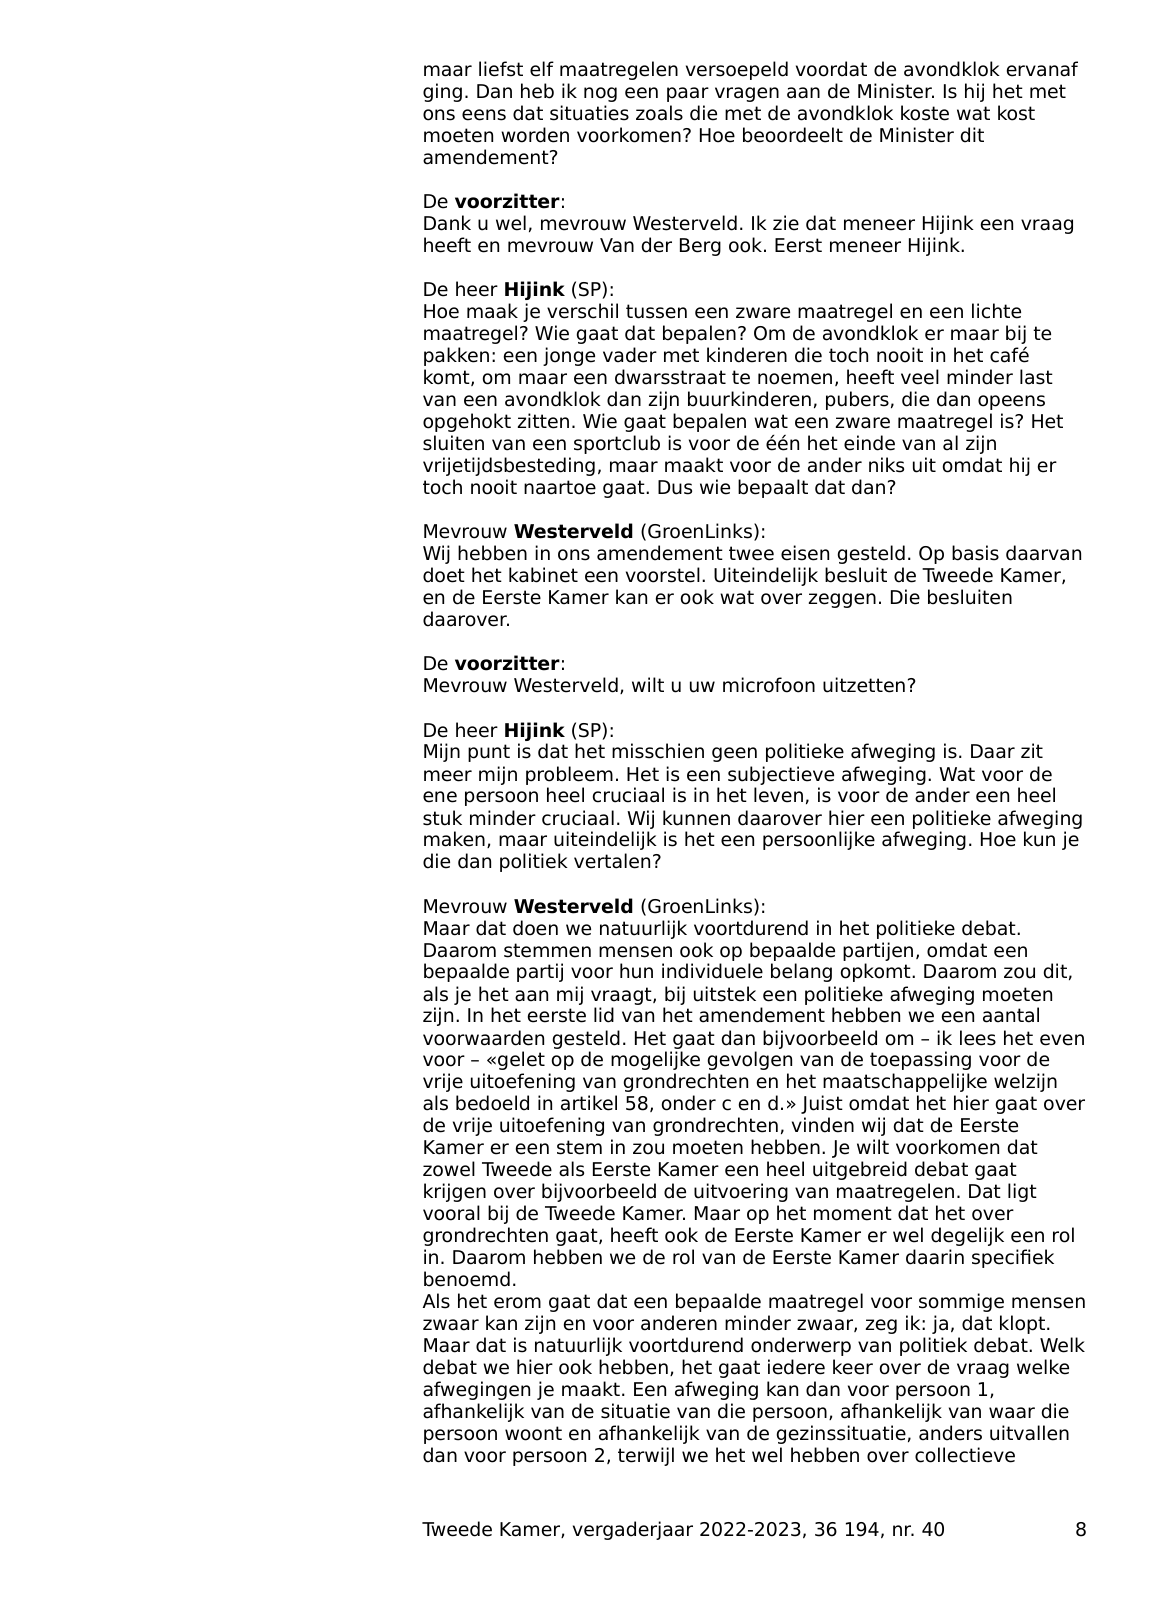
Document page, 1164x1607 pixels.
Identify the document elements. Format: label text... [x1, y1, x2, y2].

text Mijn punt is dat het misschien geen politieke afweging is. Daar zit meer mijn probleem. Het is een subjectieve afweging. Wat voor de ene persoon heel cruciaal is in het leven, is voor de ander een heel stuk minder cruciaal. Wij kunnen daarover hier een politieke afweging maken, maar uiteindelijk is het een persoonlijke afweging. Hoe kun je die dan politiek vertalen? [422, 741, 1087, 873]
text Maar dat doen we natuurlijk voortdurend in het politieke debat. Daarom stemmen mensen ook op bepaalde partijen, omdat een bepaalde partij voor hun individuele belang opkomt. Daarom zou dit, als je het aan mij vraagt, bij uitstek een politieke afweging moeten zijn. In het eerste lid van het amendement hebben we een aantal voorwaarden gesteld. Het gaat dan bijvoorbeeld om – ik lees het even voor – «gelet op de mogelijke gevolgen van de toepassing voor de vrije uitoefening van grondrechten en het maatschappelijke welzijn als bedoeld in artikel 58, onder c en d.» Juist omdat het hier gaat over de vrije uitoefening van grondrechten, vinden wij dat de Eerste Kamer er een stem in zou moeten hebben. Je wilt voorkomen dat zowel Tweede als Eerste Kamer een heel uitgebreid debat gaat krijgen over bijvoorbeeld de uitvoering van maatregelen. Dat ligt vooral bij de Tweede Kamer. Maar op het moment dat het over grondrechten gaat, heeft ook de Eerste Kamer er wel degelijk een rol in. Daarom hebben we de rol van de Eerste Kamer daarin specifiek benoemd. [422, 917, 1087, 1291]
text De voorzitter: [422, 191, 1087, 213]
text De heer Hijink (SP): [422, 719, 1087, 741]
text Mevrouw Westerveld (GroenLinks): [422, 896, 1087, 917]
text Mevrouw Westerveld (GroenLinks): [422, 521, 1087, 543]
text Als het erom gaat dat een bepaalde maatregel voor sommige mensen zwaar kan zijn en voor anderen minder zwaar, zeg ik: ja, dat klopt. Maar dat is natuurlijk voortdurend onderwerp van politiek debat. Welk debat we hier ook hebben, het gaat iedere keer over de vraag welke afwegingen je maakt. Een afweging kan dan voor persoon 1, afhankelijk van de situatie van die persoon, afhankelijk van waar die persoon woont en afhankelijk van de gezinssituatie, anders uitvallen dan voor persoon 2, terwijl we het wel hebben over collectieve [422, 1291, 1087, 1467]
text Wij hebben in ons amendement twee eisen gesteld. Op basis daarvan doet het kabinet een voorstel. Uiteindelijk besluit de Tweede Kamer, en de Eerste Kamer kan er ook wat over zeggen. Die besluiten daarover. [422, 543, 1087, 631]
text Dank u wel, mevrouw Westerveld. Ik zie dat meneer Hijink een vraag heeft en mevrouw Van der Berg ook. Eerst meneer Hijink. [422, 213, 1087, 257]
text De heer Hijink (SP): [422, 279, 1087, 301]
text maar liefst elf maatregelen versoepeld voordat de avondklok ervanaf ging. Dan heb ik nog een paar vragen aan de Minister. Is hij het met ons eens dat situaties zoals die met de avondklok koste wat kost moeten worden voorkomen? Hoe beoordeelt de Minister dit amendement? [422, 59, 1087, 169]
text Mevrouw Westerveld, wilt u uw microfoon uitzetten? [422, 675, 1087, 697]
text Hoe maak je verschil tussen een zware maatregel en een lichte maatregel? Wie gaat dat bepalen? Om de avondklok er maar bij te pakken: een jonge vader met kinderen die toch nooit in het café komt, om maar een dwarsstraat te noemen, heeft veel minder last van een avondklok dan zijn buurkinderen, pubers, die dan opeens opgehokt zitten. Wie gaat bepalen wat een zware maatregel is? Het sluiten van een sportclub is voor de één het einde van al zijn vrijetijdsbesteding, maar maakt voor de ander niks uit omdat hij er toch nooit naartoe gaat. Dus wie bepaalt dat dan? [422, 301, 1087, 499]
text De voorzitter: [422, 653, 1087, 675]
